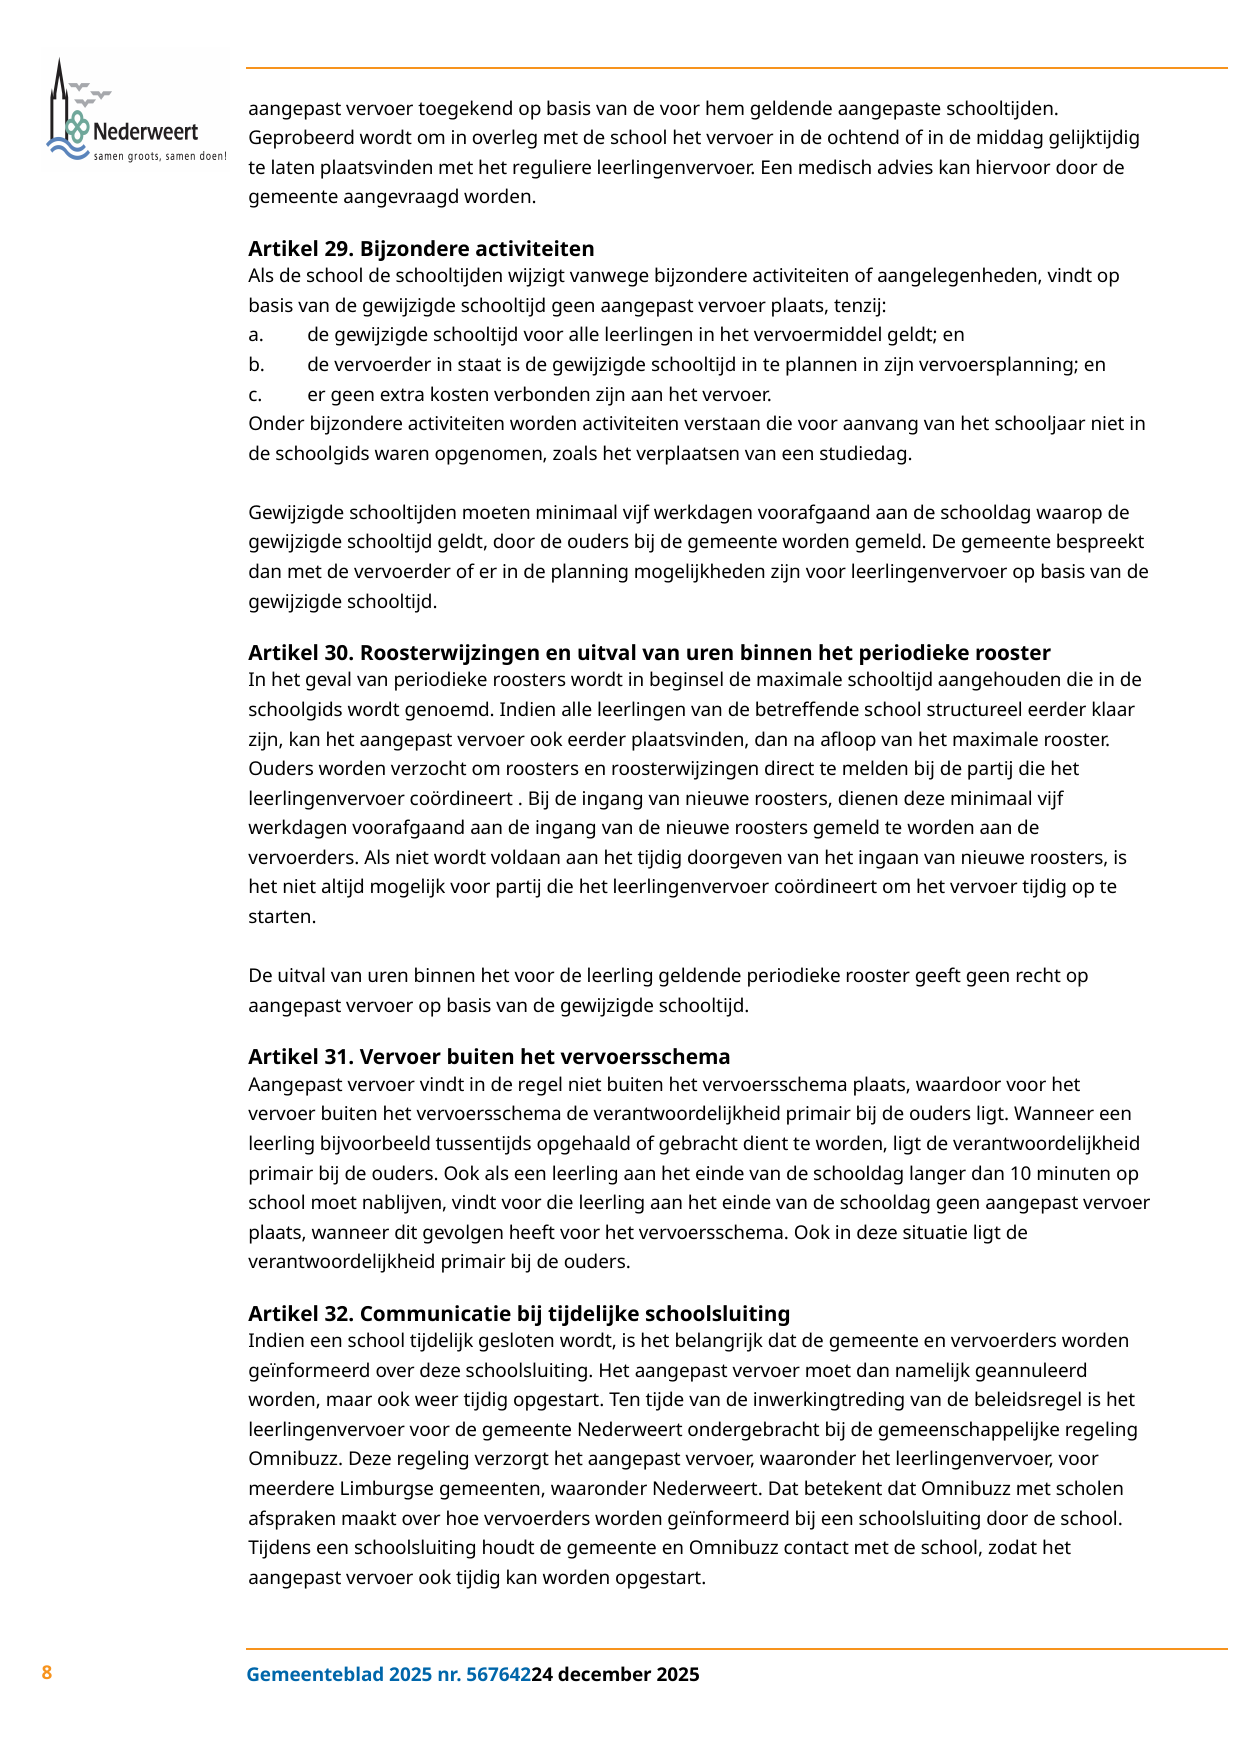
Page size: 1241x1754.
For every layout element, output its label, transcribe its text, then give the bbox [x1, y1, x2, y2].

text Onder bijzondere activiteiten worden activiteiten verstaan die voor aanvang van het schooljaar niet in de schoolgids waren opgenomen, zoals het verplaatsen van een studiedag. [248, 410, 1152, 466]
list de vervoerder in staat is de gewijzigde schooltijd in te plannen in zijn vervoersplanning; en [248, 351, 1152, 377]
text Gewijzigde schooltijden moeten minimaal vijf werkdagen voorafgaand aan de schooldag waarop de gewijzigde schooltijd geldt, door de ouders bij de gemeente worden gemeld. De gemeente bespreekt dan met de vervoerder of er in de planning mogelijkheden zijn voor leerlingenvervoer op basis van de gewijzigde schooltijd. [248, 499, 1152, 613]
text Artikel 32. Communicatie bij tijdelijke schoolsluiting [248, 1299, 1152, 1327]
text Artikel 31. Vervoer buiten het vervoersschema [248, 1042, 1152, 1071]
text Indien een school tijdelijk gesloten wordt, is het belangrijk dat de gemeente en vervoerders worden geïnformeerd over deze schoolsluiting. Het aangepast vervoer moet dan namelijk geannuleerd worden, maar ook weer tijdig opgestart. Ten tijde van de inwerkingtreding van de beleidsregel is het leerlingenvervoer voor de gemeente Nederweert ondergebracht bij de gemeenschappelijke regeling Omnibuzz. Deze regeling verzorgt het aangepast vervoer, waaronder het leerlingenvervoer, voor meerdere Limburgse gemeenten, waaronder Nederweert. Dat betekent dat Omnibuzz met scholen afspraken maakt over hoe vervoerders worden geïnformeerd bij een schoolsluiting door de school. [248, 1327, 1152, 1531]
text Artikel 29. Bijzondere activiteiten [248, 234, 1152, 262]
text Tijdens een schoolsluiting houdt de gemeente en Omnibuzz contact met de school, zodat het aangepast vervoer ook tijdig kan worden opgestart. [248, 1534, 1152, 1590]
text De uitval van uren binnen het voor de leerling geldende periodieke rooster geeft geen recht op aangepast vervoer op basis van de gewijzigde schooltijd. [248, 962, 1152, 1018]
picture [41, 47, 231, 172]
text Als de school de schooltijden wijzigt vanwege bijzondere activiteiten of aangelegenheden, vindt op basis van de gewijzigde schooltijd geen aangepast vervoer plaats, tenzij: [248, 262, 1152, 318]
list de gewijzigde schooltijd voor alle leerlingen in het vervoermiddel geldt; en [248, 322, 1152, 347]
list er geen extra kosten verbonden zijn aan het vervoer. [248, 381, 1152, 406]
text Artikel 30. Roosterwijzingen en uitval van uren binnen het periodieke rooster [248, 638, 1152, 667]
text In het geval van periodieke roosters wordt in beginsel de maximale schooltijd aangehouden die in de schoolgids wordt genoemd. Indien alle leerlingen van de betreffende school structureel eerder klaar zijn, kan het aangepast vervoer ook eerder plaatsvinden, dan na afloop van het maximale rooster. Ouders worden verzocht om roosters en roosterwijzingen direct te melden bij de partij die het leerlingenvervoer coördineert . Bij de ingang van nieuwe roosters, dienen deze minimaal vijf werkdagen voorafgaand aan de ingang van de nieuwe roosters gemeld te worden aan de vervoerders. Als niet wordt voldaan aan het tijdig doorgeven van het ingaan van nieuwe roosters, is het niet altijd mogelijk voor partij die het leerlingenvervoer coördineert om het vervoer tijdig op te starten. [248, 667, 1152, 929]
text aangepast vervoer toegekend op basis van de voor hem geldende aangepaste schooltijden. Geprobeerd wordt om in overleg met de school het vervoer in de ochtend of in de middag gelijktijdig te laten plaatsvinden met het reguliere leerlingenvervoer. Een medisch advies kan hiervoor door de gemeente aangevraagd worden. [248, 95, 1152, 209]
text Aangepast vervoer vindt in de regel niet buiten het vervoersschema plaats, waardoor voor het vervoer buiten het vervoersschema de verantwoordelijkheid primair bij de ouders ligt. Wanneer een leerling bijvoorbeeld tussentijds opgehaald of gebracht dient te worden, ligt de verantwoordelijkheid primair bij de ouders. Ook als een leerling aan het einde van de schooldag langer dan 10 minuten op school moet nablijven, vindt voor die leerling aan het einde van de schooldag geen aangepast vervoer plaats, wanneer dit gevolgen heeft voor het vervoersschema. Ook in deze situatie ligt de verantwoordelijkheid primair bij de ouders. [248, 1071, 1152, 1274]
